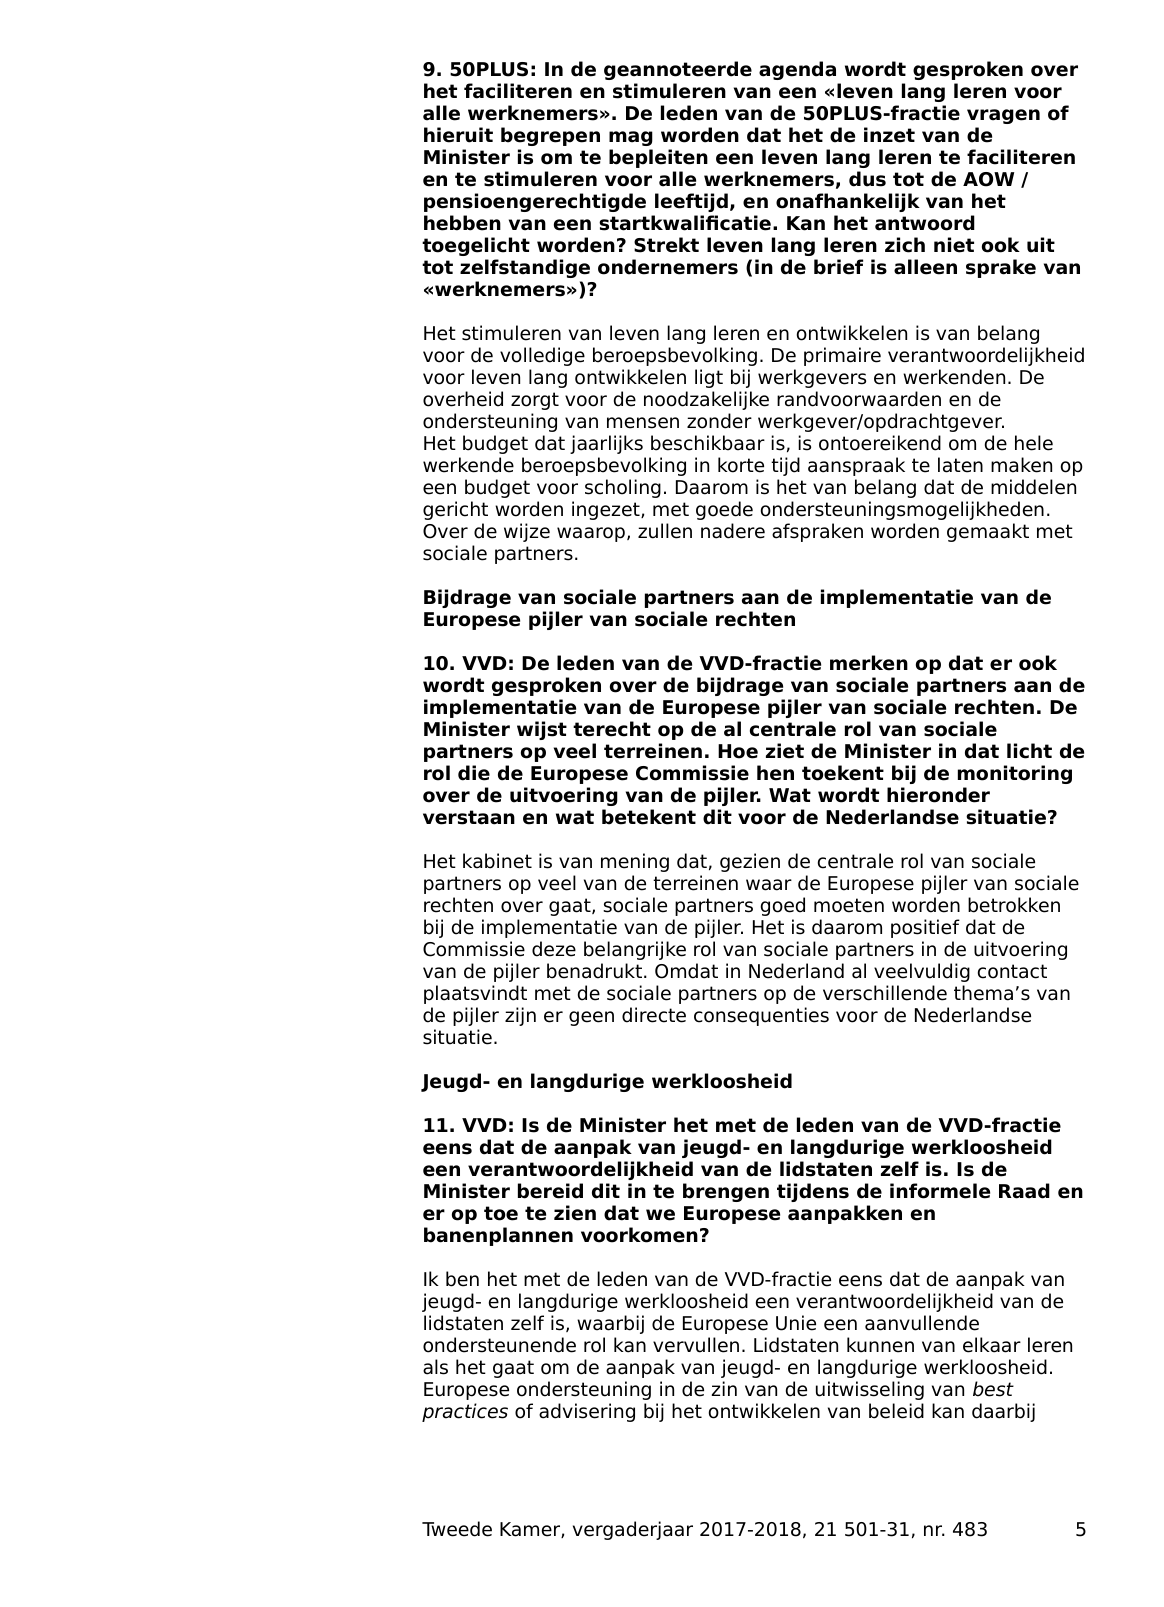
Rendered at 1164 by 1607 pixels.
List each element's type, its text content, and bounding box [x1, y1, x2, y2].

text Het budget dat jaarlijks beschikbaar is, is ontoereikend om de hele werkende beroepsbevolking in korte tijd aanspraak te laten maken op een budget voor scholing. Daarom is het van belang dat de middelen gericht worden ingezet, met goede ondersteuningsmogelijkheden. Over de wijze waarop, zullen nadere afspraken worden gemaakt met sociale partners. [422, 433, 1087, 565]
subtitle Jeugd- en langdurige werkloosheid [422, 1071, 1087, 1093]
text Ik ben het met de leden van de VVD-fractie eens dat de aanpak van jeugd- en langdurige werkloosheid een verantwoordelijkheid van de lidstaten zelf is, waarbij de Europese Unie een aanvullende ondersteunende rol kan vervullen. Lidstaten kunnen van elkaar leren als het gaat om de aanpak van jeugd- en langdurige werkloosheid. Europese ondersteuning in de zin van de uitwisseling van best practices of advisering bij het ontwikkelen van beleid kan daarbij [422, 1269, 1087, 1423]
text 9. 50PLUS: In de geannoteerde agenda wordt gesproken over het faciliteren en stimuleren van een «leven lang leren voor alle werknemers». De leden van de 50PLUS-fractie vragen of hieruit begrepen mag worden dat het de inzet van de Minister is om te bepleiten een leven lang leren te faciliteren en te stimuleren voor alle werknemers, dus tot de AOW / pensioengerechtigde leeftijd, en onafhankelijk van het hebben van een startkwalificatie. Kan het antwoord toegelicht worden? Strekt leven lang leren zich niet ook uit tot zelfstandige ondernemers (in de brief is alleen sprake van «werknemers»)? [422, 59, 1087, 301]
subtitle Bijdrage van sociale partners aan de implementatie van de Europese pijler van sociale rechten [422, 587, 1087, 631]
text Het kabinet is van mening dat, gezien de centrale rol van sociale partners op veel van de terreinen waar de Europese pijler van sociale rechten over gaat, sociale partners goed moeten worden betrokken bij de implementatie van de pijler. Het is daarom positief dat de Commissie deze belangrijke rol van sociale partners in de uitvoering van de pijler benadrukt. Omdat in Nederland al veelvuldig contact plaatsvindt met de sociale partners op de verschillende thema’s van de pijler zijn er geen directe consequenties voor de Nederlandse situatie. [422, 851, 1087, 1049]
text 11. VVD: Is de Minister het met de leden van de VVD-fractie eens dat de aanpak van jeugd- en langdurige werkloosheid een verantwoordelijkheid van de lidstaten zelf is. Is de Minister bereid dit in te brengen tijdens de informele Raad en er op toe te zien dat we Europese aanpakken en banenplannen voorkomen? [422, 1115, 1087, 1247]
text 10. VVD: De leden van de VVD-fractie merken op dat er ook wordt gesproken over de bijdrage van sociale partners aan de implementatie van de Europese pijler van sociale rechten. De Minister wijst terecht op de al centrale rol van sociale partners op veel terreinen. Hoe ziet de Minister in dat licht de rol die de Europese Commissie hen toekent bij de monitoring over de uitvoering van de pijler. Wat wordt hieronder verstaan en wat betekent dit voor de Nederlandse situatie? [422, 653, 1087, 829]
text Het stimuleren van leven lang leren en ontwikkelen is van belang voor de volledige beroepsbevolking. De primaire verantwoordelijkheid voor leven lang ontwikkelen ligt bij werkgevers en werkenden. De overheid zorgt voor de noodzakelijke randvoorwaarden en de ondersteuning van mensen zonder werkgever/opdrachtgever. [422, 323, 1087, 433]
